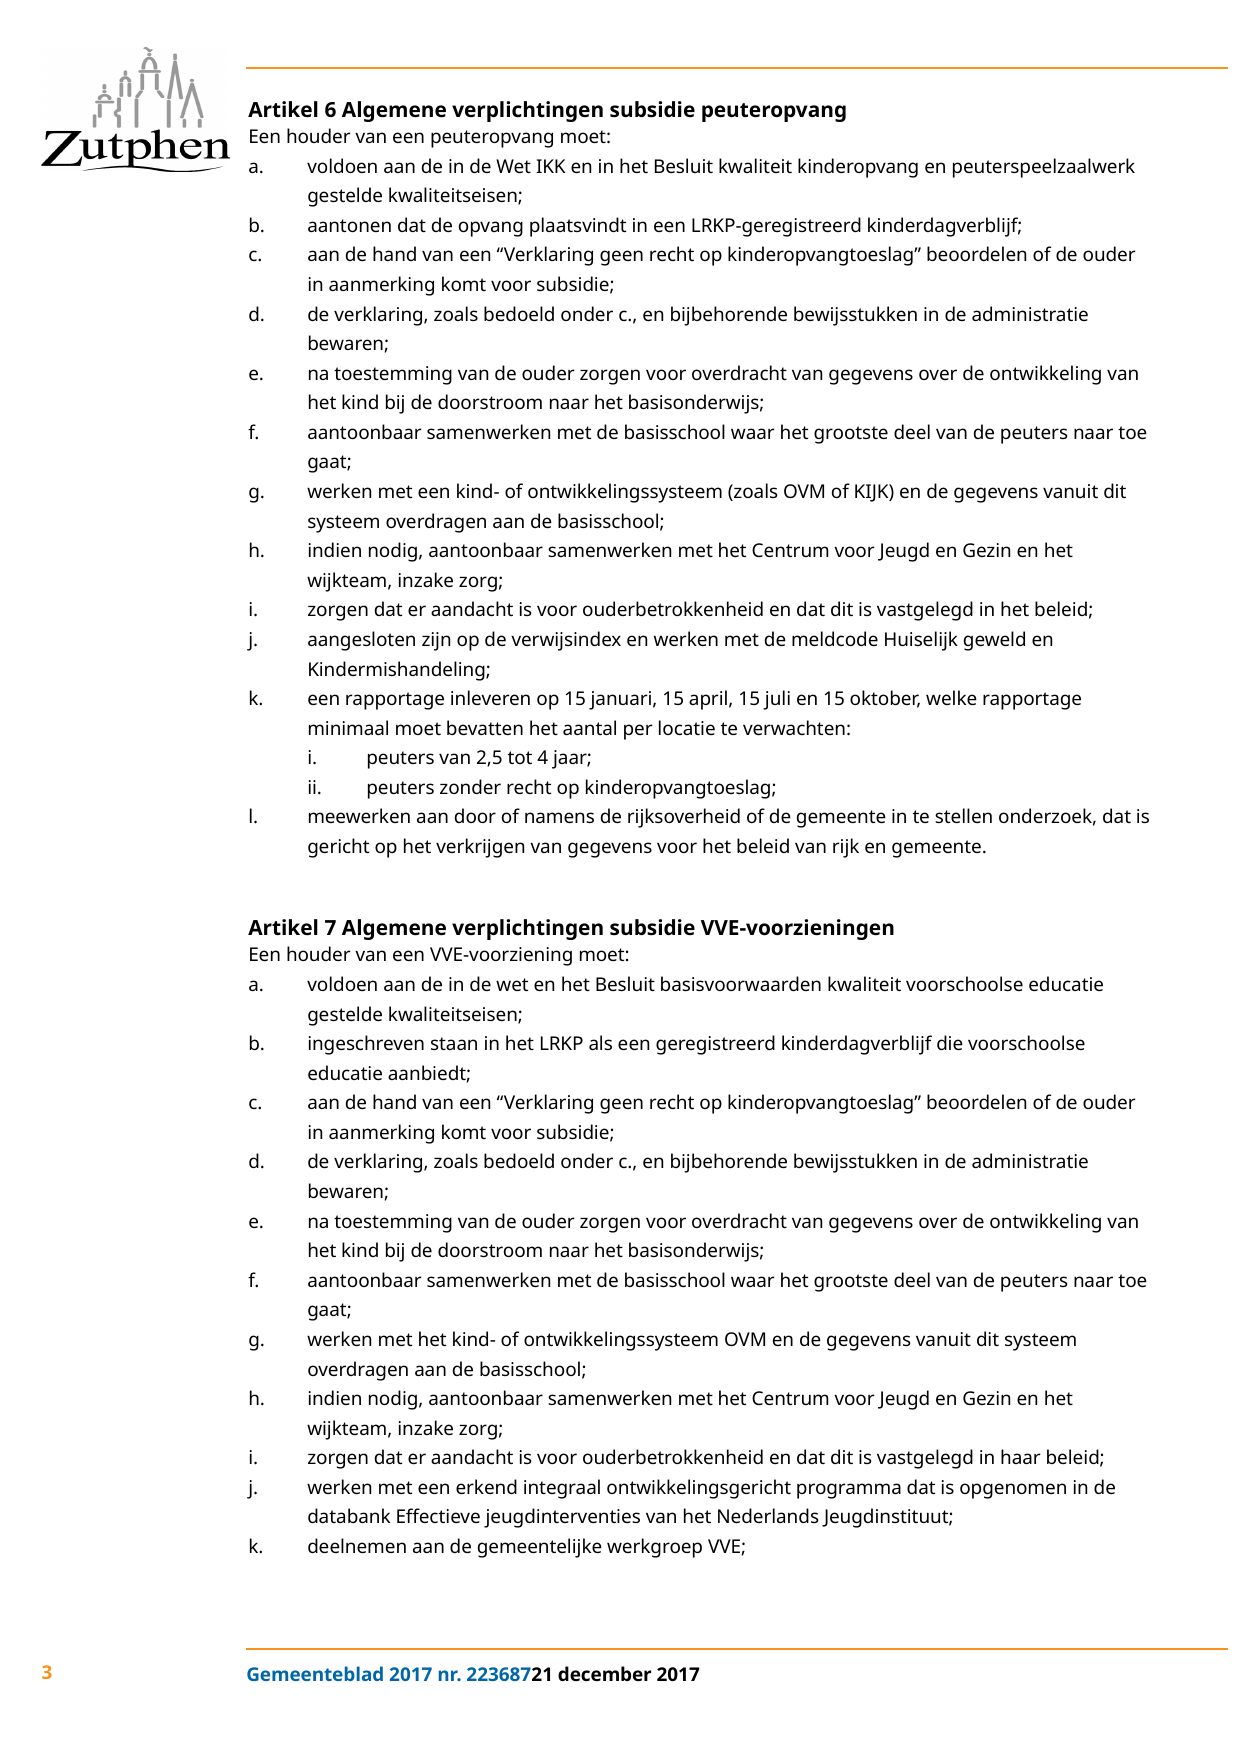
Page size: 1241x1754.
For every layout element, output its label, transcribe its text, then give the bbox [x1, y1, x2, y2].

list na toestemming van de ouder zorgen voor overdracht van gegevens over de ontwikkeling van het kind bij de doorstroom naar het basisonderwijs; [248, 360, 1152, 415]
list na toestemming van de ouder zorgen voor overdracht van gegevens over de ontwikkeling van het kind bij de doorstroom naar het basisonderwijs; [248, 1208, 1152, 1263]
text Artikel 7 Algemene verplichtingen subsidie VVE-voorzieningen [248, 913, 1152, 942]
list werken met een kind- of ontwikkelingssysteem (zoals OVM of KIJK) en de gegevens vanuit dit systeem overdragen aan de basisschool; [248, 478, 1152, 533]
list werken met een erkend integraal ontwikkelingsgericht programma dat is opgenomen in de databank Effectieve jeugdinterventies van het Nederlands Jeugdinstituut; [248, 1474, 1152, 1529]
list de verklaring, zoals bedoeld onder c., en bijbehorende bewijsstukken in de administratie bewaren; [248, 301, 1152, 356]
list een rapportage inleveren op 15 januari, 15 april, 15 juli en 15 oktober, welke rapportage minimaal moet bevatten het aantal per locatie te verwachten: [248, 685, 1152, 741]
list aantoonbaar samenwerken met de basisschool waar het grootste deel van de peuters naar toe gaat; [248, 1267, 1152, 1322]
list peuters zonder recht op kinderopvangtoeslag; [307, 774, 1152, 800]
text Een houder van een peuteropvang moet: [248, 123, 1152, 149]
list deelnemen aan de gemeentelijke werkgroep VVE; [248, 1533, 1152, 1559]
list aan de hand van een “Verklaring geen recht op kinderopvangtoeslag” beoordelen of de ouder in aanmerking komt voor subsidie; [248, 1089, 1152, 1145]
list aantoonbaar samenwerken met de basisschool waar het grootste deel van de peuters naar toe gaat; [248, 419, 1152, 474]
list voldoen aan de in de wet en het Besluit basisvoorwaarden kwaliteit voorschoolse educatie gestelde kwaliteitseisen; [248, 971, 1152, 1027]
list meewerken aan door of namens de rijksoverheid of de gemeente in te stellen onderzoek, dat is gericht op het verkrijgen van gegevens voor het beleid van rijk en gemeente. [248, 804, 1152, 859]
list aantonen dat de opvang plaatsvindt in een LRKP-geregistreerd kinderdagverblijf; [248, 212, 1152, 238]
list werken met het kind- of ontwikkelingssysteem OVM en de gegevens vanuit dit systeem overdragen aan de basisschool; [248, 1326, 1152, 1382]
list indien nodig, aantoonbaar samenwerken met het Centrum voor Jeugd en Gezin en het wijkteam, inzake zorg; [248, 1385, 1152, 1441]
list de verklaring, zoals bedoeld onder c., en bijbehorende bewijsstukken in de administratie bewaren; [248, 1149, 1152, 1204]
text Een houder van een VVE-voorziening moet: [248, 942, 1152, 967]
list peuters van 2,5 tot 4 jaar; [307, 744, 1152, 770]
list aan de hand van een “Verklaring geen recht op kinderopvangtoeslag” beoordelen of de ouder in aanmerking komt voor subsidie; [248, 242, 1152, 297]
list ingeschreven staan in het LRKP als een geregistreerd kinderdagverblijf die voorschoolse educatie aanbiedt; [248, 1030, 1152, 1086]
picture [41, 47, 231, 172]
list indien nodig, aantoonbaar samenwerken met het Centrum voor Jeugd en Gezin en het wijkteam, inzake zorg; [248, 537, 1152, 593]
text Artikel 6 Algemene verplichtingen subsidie peuteropvang [248, 95, 1152, 123]
list zorgen dat er aandacht is voor ouderbetrokkenheid en dat dit is vastgelegd in haar beleid; [248, 1444, 1152, 1470]
list aangesloten zijn op de verwijsindex en werken met de meldcode Huiselijk geweld en Kindermishandeling; [248, 626, 1152, 681]
list voldoen aan de in de Wet IKK en in het Besluit kwaliteit kinderopvang en peuterspeelzaalwerk gestelde kwaliteitseisen; [248, 153, 1152, 208]
list zorgen dat er aandacht is voor ouderbetrokkenheid en dat dit is vastgelegd in het beleid; [248, 597, 1152, 622]
